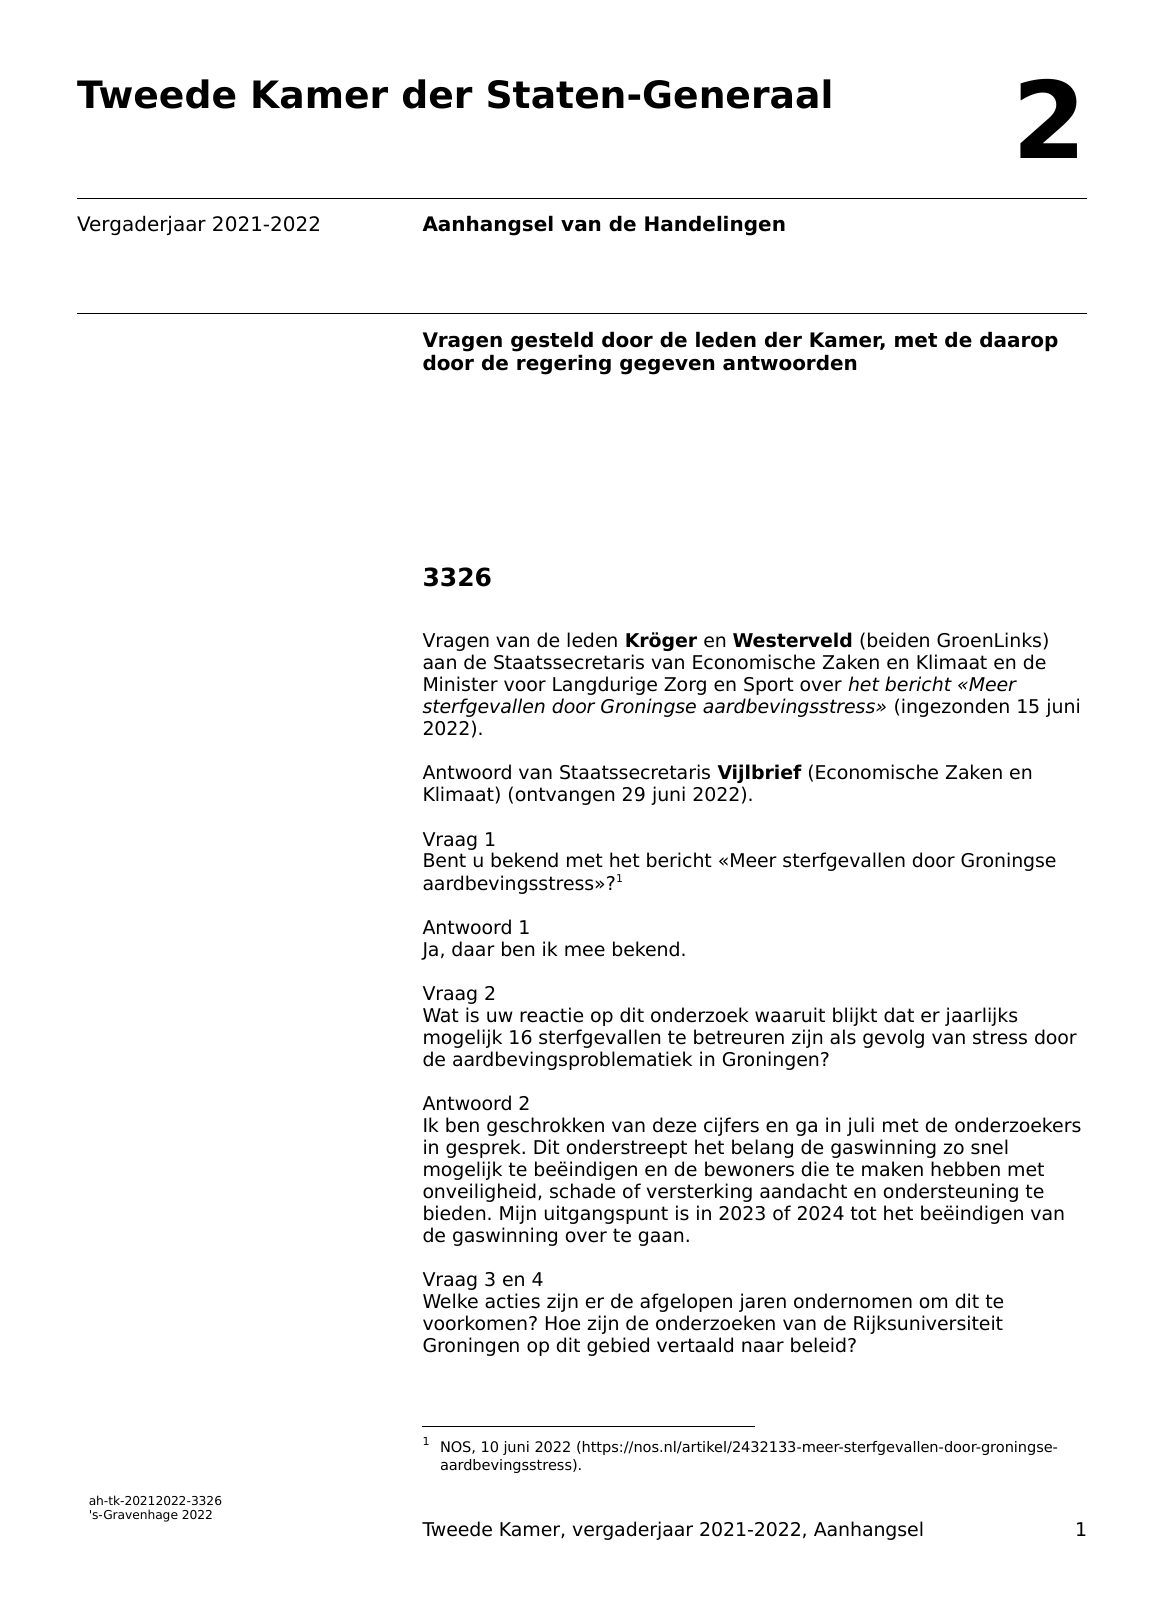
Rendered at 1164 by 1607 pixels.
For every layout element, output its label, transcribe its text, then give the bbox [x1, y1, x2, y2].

table_header Tweede Kamer der Staten-Generaal [77, 59, 886, 198]
text Antwoord van Staatssecretaris Vijlbrief (Economische Zaken en Klimaat) (ontvangen 29 juni 2022). [422, 762, 1087, 806]
text Antwoord 2 [422, 1093, 1087, 1115]
table_cell Vergaderjaar 2021-2022 [77, 199, 422, 313]
text Wat is uw reactie op dit onderzoek waaruit blijkt dat er jaarlijks mogelijk 16 sterfgevallen te betreuren zijn als gevolg van stress door de aardbevingsproblematiek in Groningen? [422, 1005, 1087, 1071]
text NOS, 10 juni 2022 (https://nos.nl/artikel/2432133-meer-sterfgevallen-door-groningse-aardbevingsstress). [422, 1435, 1087, 1474]
text 's-Gravenhage 2022 [88, 1508, 323, 1522]
text Vraag 2 [422, 983, 1087, 1005]
text Vragen van de leden Kröger en Westerveld (beiden GroenLinks) aan de Staatssecretaris van Economische Zaken en Klimaat en de Minister voor Langdurige Zorg en Sport over het bericht «Meer sterfgevallen door Groningse aardbevingsstress» (ingezonden 15 juni 2022). [422, 630, 1087, 740]
text Antwoord 1 [422, 917, 1087, 938]
table_cell Aanhangsel van de Handelingen [422, 199, 1087, 313]
text Ik ben geschrokken van deze cijfers en ga in juli met de onderzoekers in gesprek. Dit onderstreept het belang de gaswinning zo snel mogelijk te beëindigen en de bewoners die te maken hebben met onveiligheid, schade of versterking aandacht en ondersteuning te bieden. Mijn uitgangspunt is in 2023 of 2024 tot het beëindigen van de gaswinning over te gaan. [422, 1115, 1087, 1247]
text Vraag 1 [422, 828, 1087, 850]
text Bent u bekend met het bericht «Meer sterfgevallen door Groningse aardbevingsstress»? [422, 850, 1087, 894]
table_cell Vragen gesteld door de leden der Kamer, met de daarop door de regering gegeven antwoorden [422, 314, 1087, 375]
text Ja, daar ben ik mee bekend. [422, 938, 1087, 961]
text Welke acties zijn er de afgelopen jaren ondernomen om dit te voorkomen? Hoe zijn de onderzoeken van de Rijksuniversiteit Groningen op dit gebied vertaald naar beleid? [422, 1291, 1087, 1357]
table_header 2 [886, 59, 1087, 198]
table_cell [77, 314, 422, 375]
text Vraag 3 en 4 [422, 1269, 1087, 1291]
text ah-tk-20212022-3326 [88, 1494, 323, 1508]
text 3326 [422, 563, 1087, 592]
